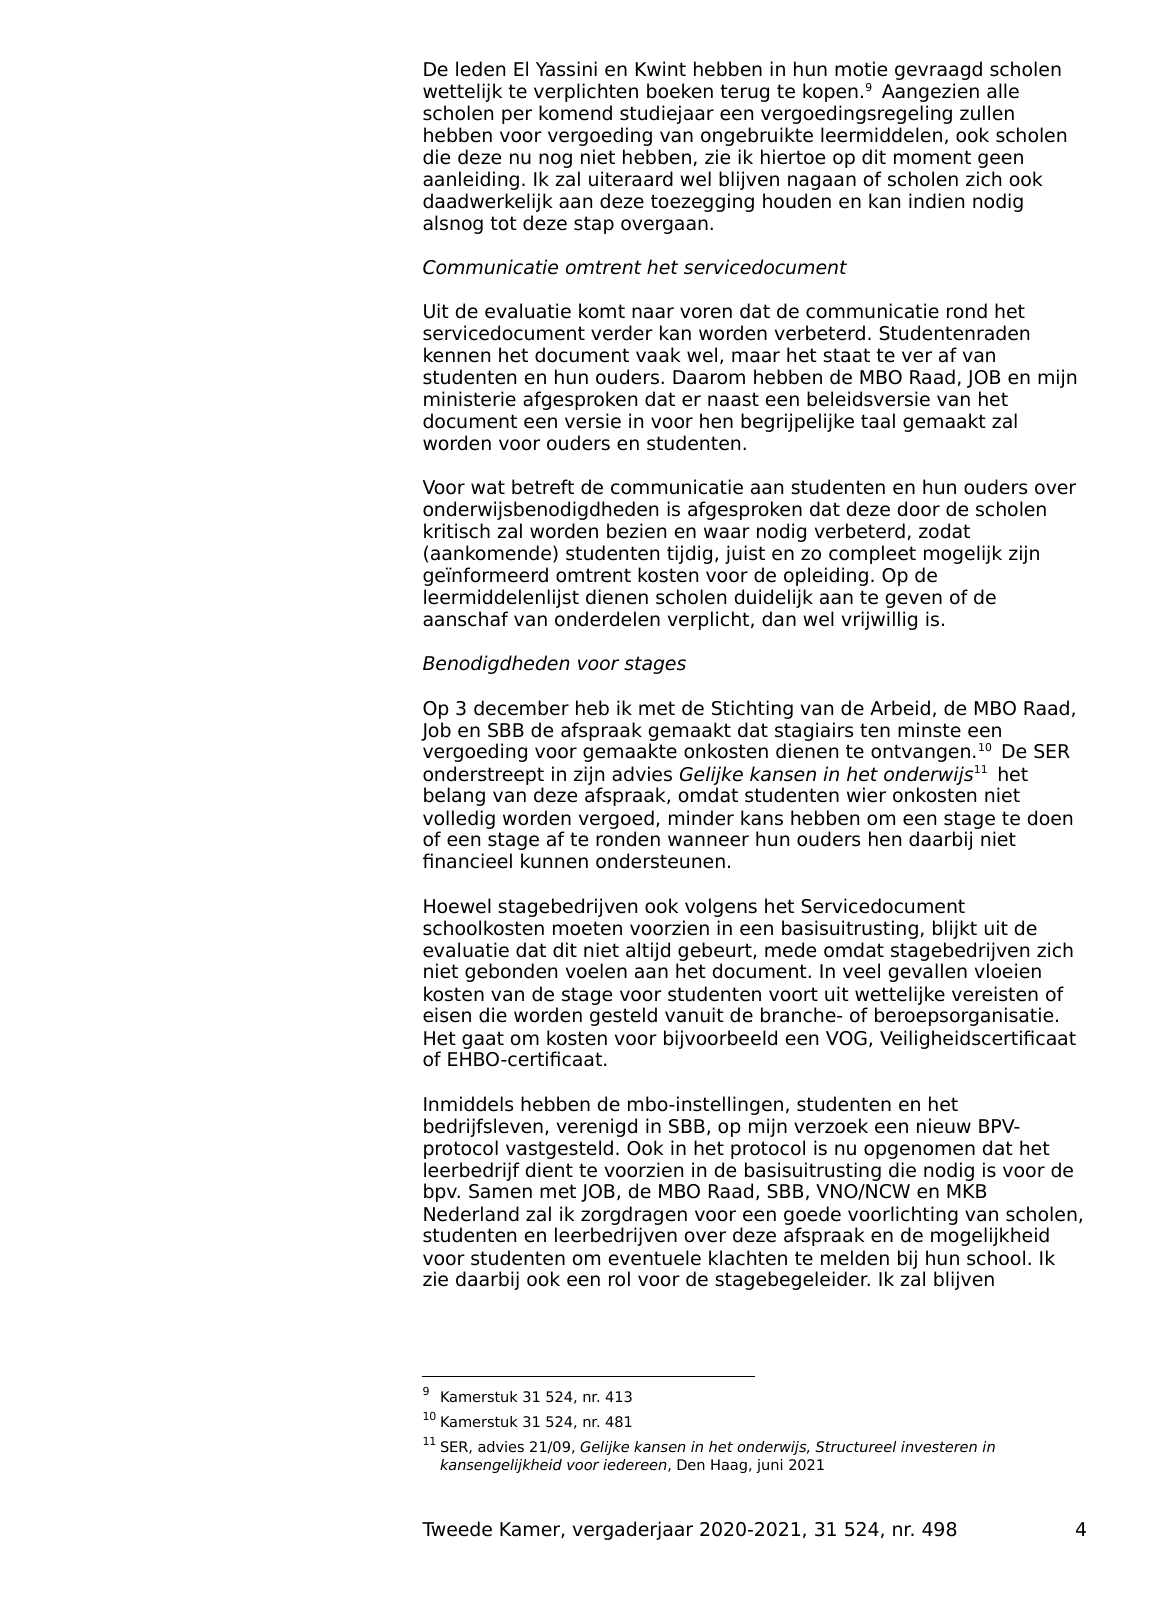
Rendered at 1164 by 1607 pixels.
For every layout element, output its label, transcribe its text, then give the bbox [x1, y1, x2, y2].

text Kamerstuk 31 524, nr. 413 [422, 1385, 1087, 1407]
text SER, advies 21/09, Gelijke kansen in het onderwijs, Structureel investeren in kansengelijkheid voor iedereen, Den Haag, juni 2021 [422, 1435, 1087, 1474]
text De leden El Yassini en Kwint hebben in hun motie gevraagd scholen wettelijk te verplichten boeken terug te kopen. Aangezien alle scholen per komend studiejaar een vergoedingsregeling zullen hebben voor vergoeding van ongebruikte leermiddelen, ook scholen die deze nu nog niet hebben, zie ik hiertoe op dit moment geen aanleiding. Ik zal uiteraard wel blijven nagaan of scholen zich ook daadwerkelijk aan deze toezegging houden en kan indien nodig alsnog tot deze stap overgaan. [422, 59, 1087, 235]
subtitle Benodigdheden voor stages [422, 653, 1087, 675]
text Voor wat betreft de communicatie aan studenten en hun ouders over onderwijsbenodigdheden is afgesproken dat deze door de scholen kritisch zal worden bezien en waar nodig verbeterd, zodat (aankomende) studenten tijdig, juist en zo compleet mogelijk zijn geïnformeerd omtrent kosten voor de opleiding. Op de leermiddelenlijst dienen scholen duidelijk aan te geven of de aanschaf van onderdelen verplicht, dan wel vrijwillig is. [422, 477, 1087, 631]
text Uit de evaluatie komt naar voren dat de communicatie rond het servicedocument verder kan worden verbeterd. Studentenraden kennen het document vaak wel, maar het staat te ver af van studenten en hun ouders. Daarom hebben de MBO Raad, JOB en mijn ministerie afgesproken dat er naast een beleidsversie van het document een versie in voor hen begrijpelijke taal gemaakt zal worden voor ouders en studenten. [422, 301, 1087, 455]
text Kamerstuk 31 524, nr. 481 [422, 1410, 1087, 1432]
text Inmiddels hebben de mbo-instellingen, studenten en het bedrijfsleven, verenigd in SBB, op mijn verzoek een nieuw BPV-protocol vastgesteld. Ook in het protocol is nu opgenomen dat het leerbedrijf dient te voorzien in de basisuitrusting die nodig is voor de bpv. Samen met JOB, de MBO Raad, SBB, VNO/NCW en MKB Nederland zal ik zorgdragen voor een goede voorlichting van scholen, studenten en leerbedrijven over deze afspraak en de mogelijkheid voor studenten om eventuele klachten te melden bij hun school. Ik zie daarbij ook een rol voor de stagebegeleider. Ik zal blijven [422, 1093, 1087, 1291]
text Op 3 december heb ik met de Stichting van de Arbeid, de MBO Raad, Job en SBB de afspraak gemaakt dat stagiairs ten minste een vergoeding voor gemaakte onkosten dienen te ontvangen. De SER onderstreept in zijn advies Gelijke kansen in het onderwijs het belang van deze afspraak, omdat studenten wier onkosten niet volledig worden vergoed, minder kans hebben om een stage te doen of een stage af te ronden wanneer hun ouders hen daarbij niet financieel kunnen ondersteunen. [422, 697, 1087, 873]
text Hoewel stagebedrijven ook volgens het Servicedocument schoolkosten moeten voorzien in een basisuitrusting, blijkt uit de evaluatie dat dit niet altijd gebeurt, mede omdat stagebedrijven zich niet gebonden voelen aan het document. In veel gevallen vloeien kosten van de stage voor studenten voort uit wettelijke vereisten of eisen die worden gesteld vanuit de branche- of beroepsorganisatie. Het gaat om kosten voor bijvoorbeeld een VOG, Veiligheidscertificaat of EHBO-certificaat. [422, 896, 1087, 1071]
subtitle Communicatie omtrent het servicedocument [422, 257, 1087, 279]
